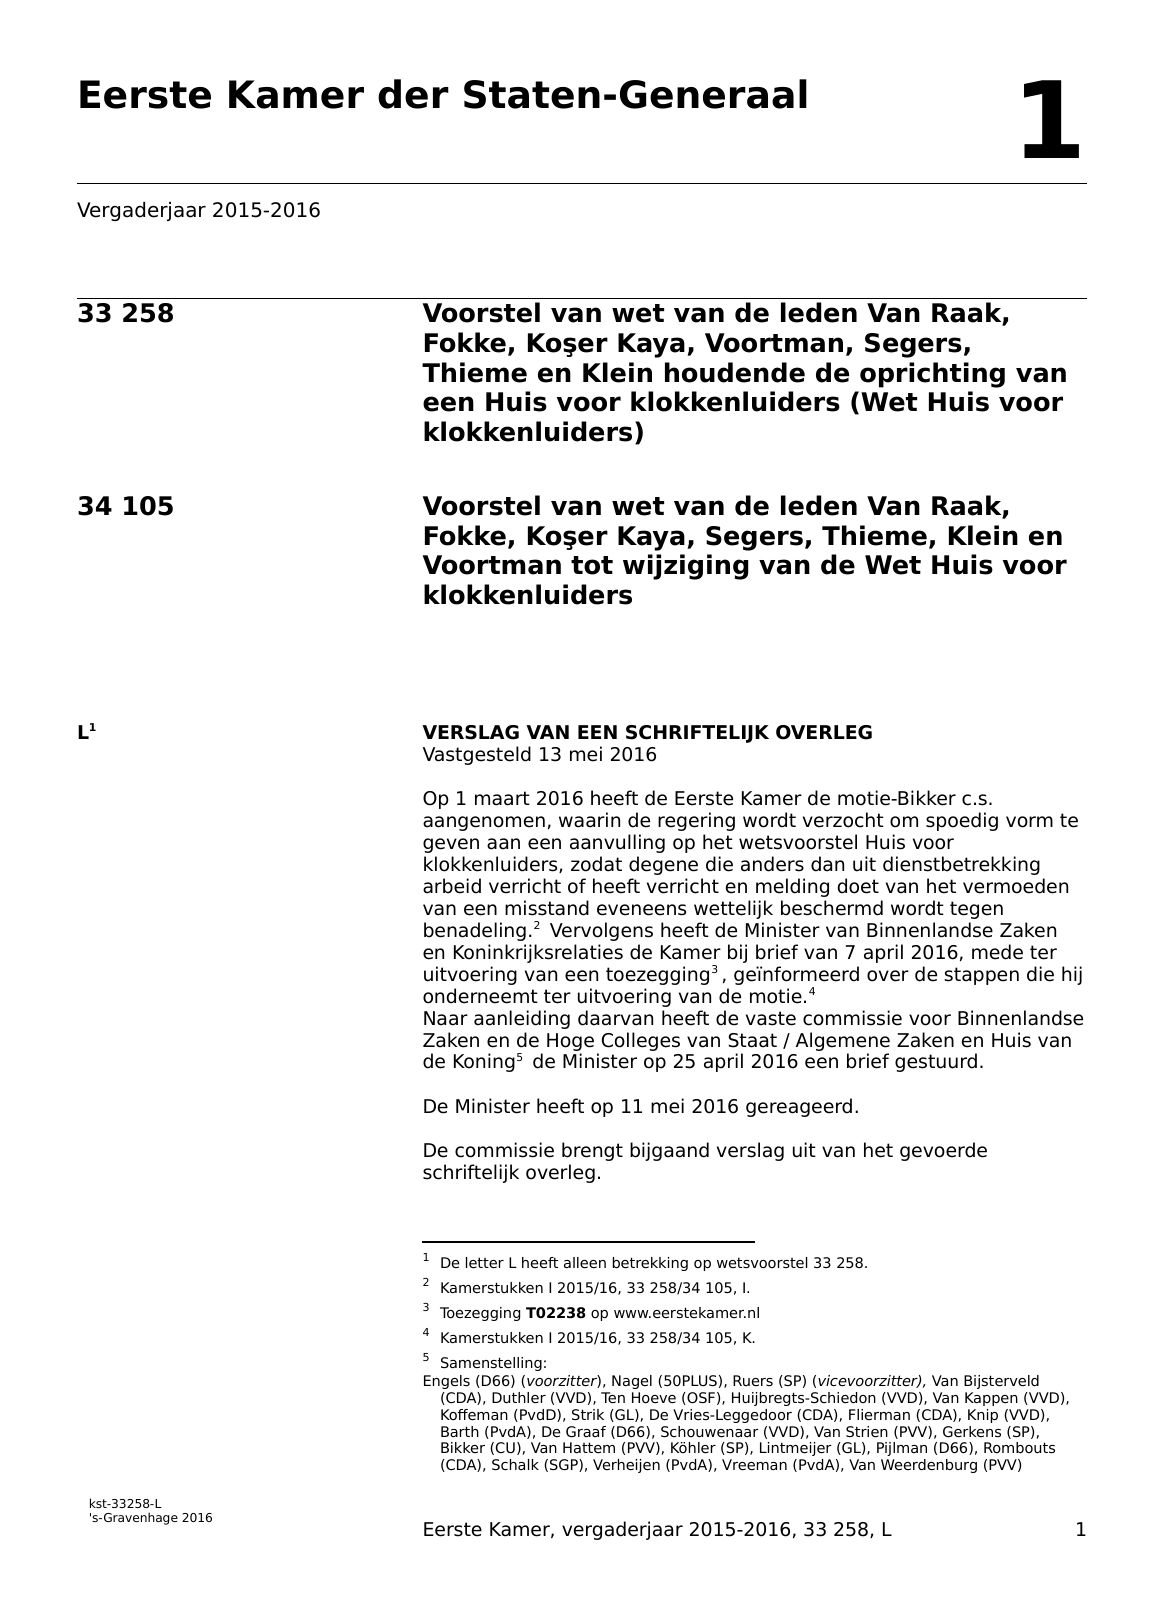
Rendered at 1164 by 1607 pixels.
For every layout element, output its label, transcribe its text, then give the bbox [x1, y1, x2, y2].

subtitle 33 258 Voorstel van wet van de leden Van Raak, Fokke, Koşer Kaya, Voortman, Segers, Thieme en Klein houdende de oprichting van een Huis voor klokkenluiders (Wet Huis voor klokkenluiders) [77, 299, 1087, 447]
text Samenstelling: [422, 1351, 1087, 1373]
text De letter L heeft alleen betrekking op wetsvoorstel 33 258. [422, 1251, 1087, 1273]
subtitle L VERSLAG VAN EEN SCHRIFTELIJK OVERLEG [77, 722, 1087, 743]
subtitle 34 105 Voorstel van wet van de leden Van Raak, Fokke, Koşer Kaya, Segers, Thieme, Klein en Voortman tot wijziging van de Wet Huis voor klokkenluiders [77, 492, 1087, 611]
text 's-Gravenhage 2016 [88, 1511, 323, 1525]
table_header 1 [886, 59, 1087, 183]
table_header Eerste Kamer der Staten-Generaal [77, 59, 886, 183]
text Kamerstukken I 2015/16, 33 258/34 105, K. [422, 1326, 1087, 1348]
text Engels (D66) (voorzitter), Nagel (50PLUS), Ruers (SP) (vicevoorzitter), Van Bijsterveld (CDA), Duthler (VVD), Ten Hoeve (OSF), Huijbregts-Schiedon (VVD), Van Kappen (VVD), Koffeman (PvdD), Strik (GL), De Vries-Leggedoor (CDA), Flierman (CDA), Knip (VVD), Barth (PvdA), De Graaf (D66), Schouwenaar (VVD), Van Strien (PVV), Gerkens (SP), Bikker (CU), Van Hattem (PVV), Köhler (SP), Lintmeijer (GL), Pijlman (D66), Rombouts (CDA), Schalk (SGP), Verheijen (PvdA), Vreeman (PvdA), Van Weerdenburg (PVV) [422, 1373, 1087, 1474]
text De commissie brengt bijgaand verslag uit van het gevoerde schriftelijk overleg. [422, 1140, 1087, 1184]
text kst-33258-L [88, 1497, 323, 1511]
text De Minister heeft op 11 mei 2016 gereageerd. [422, 1096, 1087, 1118]
table_cell Vergaderjaar 2015-2016 [77, 184, 1087, 298]
text Kamerstukken I 2015/16, 33 258/34 105, I. [422, 1276, 1087, 1298]
text Vastgesteld 13 mei 2016 [422, 743, 1087, 766]
text Toezegging T02238 op www.eerstekamer.nl [422, 1301, 1087, 1323]
text Naar aanleiding daarvan heeft de vaste commissie voor Binnenlandse Zaken en de Hoge Colleges van Staat / Algemene Zaken en Huis van de Koning de Minister op 25 april 2016 een brief gestuurd. [422, 1007, 1087, 1073]
text Op 1 maart 2016 heeft de Eerste Kamer de motie-Bikker c.s. aangenomen, waarin de regering wordt verzocht om spoedig vorm te geven aan een aanvulling op het wetsvoorstel Huis voor klokkenluiders, zodat degene die anders dan uit dienstbetrekking arbeid verricht of heeft verricht en melding doet van het vermoeden van een misstand eveneens wettelijk beschermd wordt tegen benadeling. Vervolgens heeft de Minister van Binnenlandse Zaken en Koninkrijksrelaties de Kamer bij brief van 7 april 2016, mede ter uitvoering van een toezegging, geïnformeerd over de stappen die hij onderneemt ter uitvoering van de motie. [422, 788, 1087, 1007]
